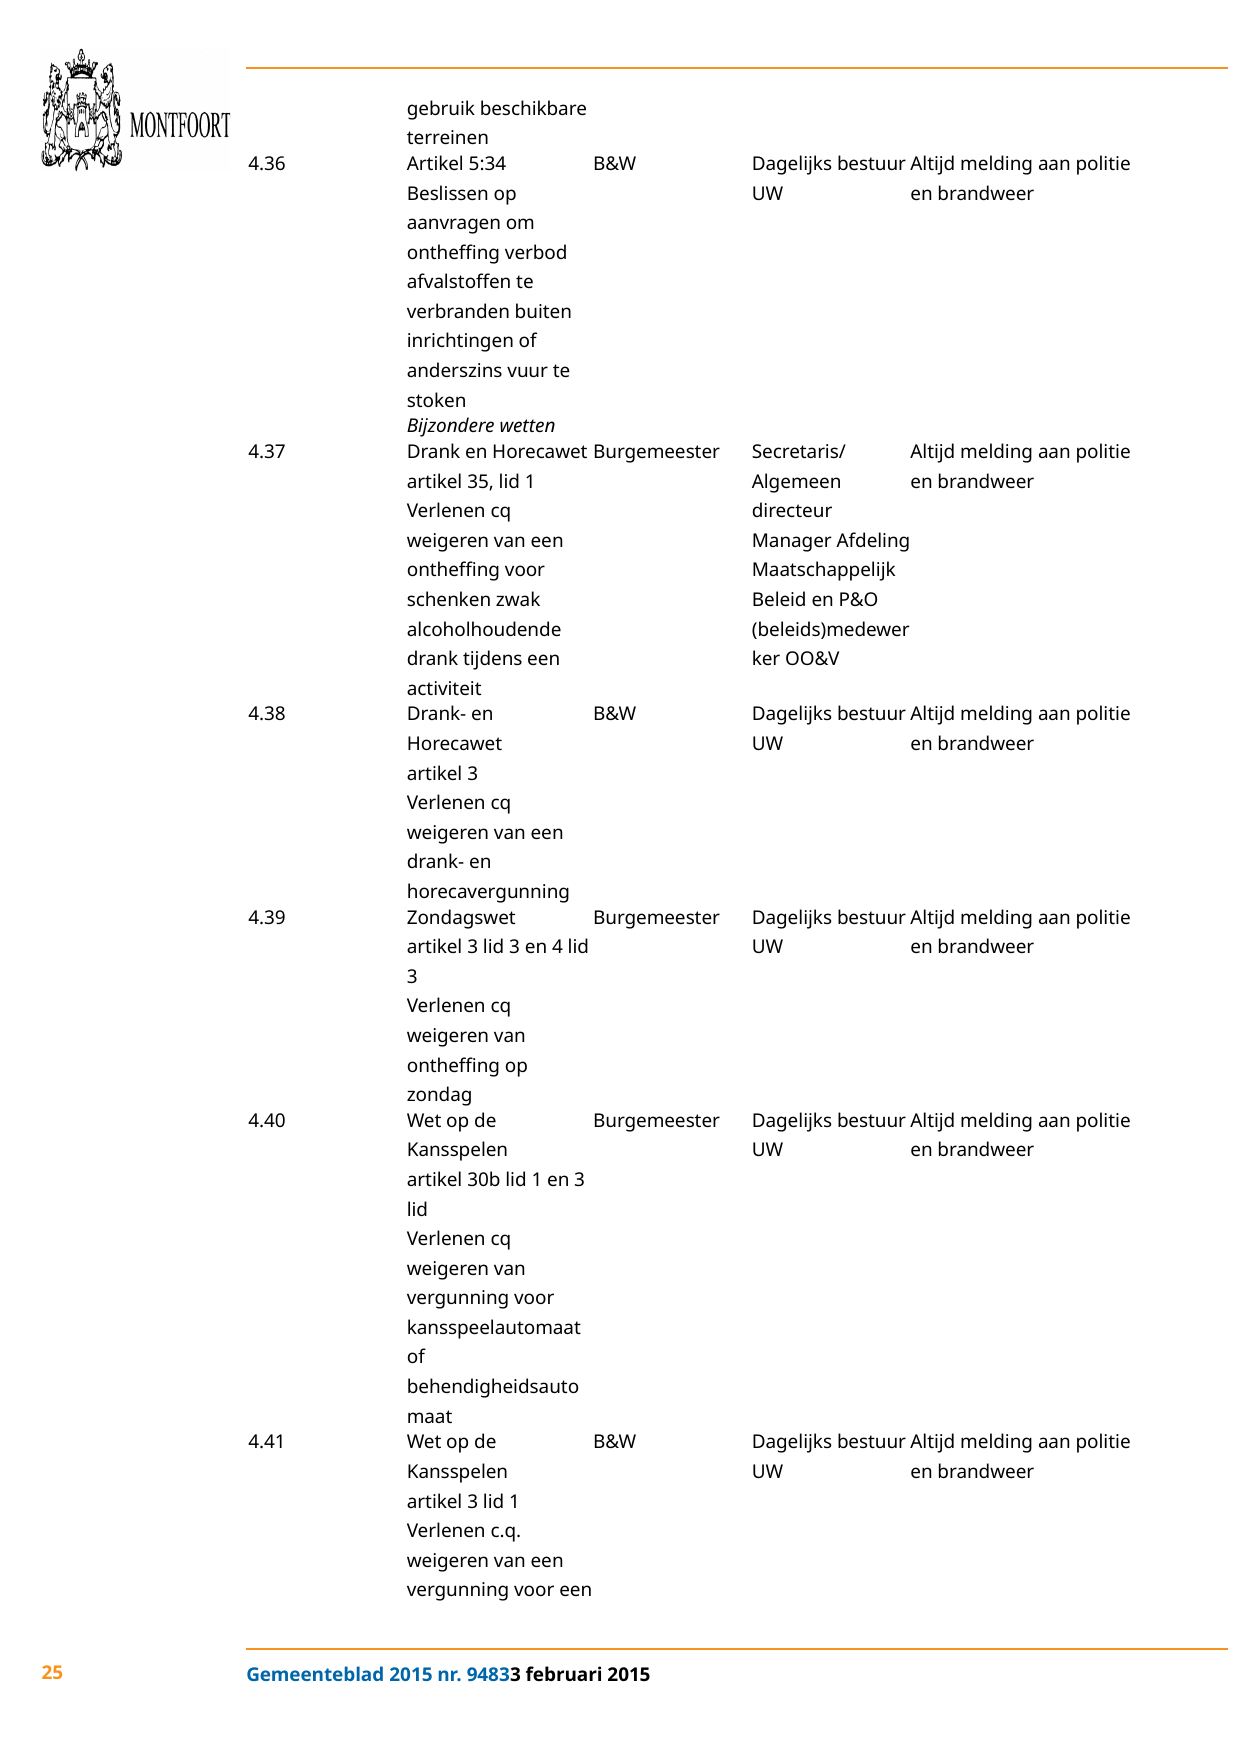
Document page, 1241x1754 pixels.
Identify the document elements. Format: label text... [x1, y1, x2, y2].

table_cell [248, 413, 407, 438]
table_cell Altijd melding aan politie en brandweer [910, 150, 1152, 412]
table_cell Drank- en Horecawet artikel 3 Verlenen cq weigeren van een drank- en horecavergunning [407, 701, 593, 904]
table_cell Altijd melding aan politie en brandweer [910, 1107, 1152, 1429]
table_cell Burgemeester [593, 904, 752, 1107]
table_cell [752, 413, 910, 438]
table_cell Wet op de Kansspelen artikel 30b lid 1 en 3 lid Verlenen cq weigeren van vergunning voor kansspeelautomaat of behendigheidsautomaat [407, 1107, 593, 1429]
table_cell 4.37 [248, 438, 407, 701]
table_cell Zondagswet artikel 3 lid 3 en 4 lid 3 Verlenen cq weigeren van ontheffing op zondag [407, 904, 593, 1107]
table_cell Altijd melding aan politie en brandweer [910, 904, 1152, 1107]
table_cell B&W [593, 1429, 752, 1602]
table_cell Dagelijks bestuur UW [752, 701, 910, 904]
table_cell Dagelijks bestuur UW [752, 904, 910, 1107]
table_cell Wet op de Kansspelen artikel 3 lid 1 Verlenen c.q. weigeren van een vergunning voor een [407, 1429, 593, 1602]
table_cell B&W [593, 701, 752, 904]
table_cell Dagelijks bestuur UW [752, 1107, 910, 1429]
table_cell [248, 95, 407, 150]
table_cell Altijd melding aan politie en brandweer [910, 438, 1152, 701]
table_cell 4.36 [248, 150, 407, 412]
table_cell Altijd melding aan politie en brandweer [910, 701, 1152, 904]
table_cell Dagelijks bestuur UW [752, 150, 910, 412]
table_cell Burgemeester [593, 1107, 752, 1429]
picture [41, 47, 231, 172]
table_cell 4.39 [248, 904, 407, 1107]
table_cell Altijd melding aan politie en brandweer [910, 1429, 1152, 1602]
table_cell [910, 95, 1152, 150]
table_cell Dagelijks bestuur UW [752, 1429, 910, 1602]
table_cell [752, 95, 910, 150]
table_cell Burgemeester [593, 438, 752, 701]
table_cell [910, 413, 1152, 438]
table_cell Secretaris/Algemeen directeur Manager Afdeling Maatschappelijk Beleid en P&O (beleids)medewerker OO&V [752, 438, 910, 701]
table_cell Drank en Horecawet artikel 35, lid 1 Verlenen cq weigeren van een ontheffing voor schenken zwak alcoholhoudende drank tijdens een activiteit [407, 438, 593, 701]
table_cell [593, 413, 752, 438]
table_cell B&W [593, 150, 752, 412]
table_cell gebruik beschikbare terreinen [407, 95, 593, 150]
table_cell 4.41 [248, 1429, 407, 1602]
table_cell Bijzondere wetten [407, 413, 593, 438]
table_cell 4.40 [248, 1107, 407, 1429]
table_cell [593, 95, 752, 150]
table_cell Artikel 5:34 Beslissen op aanvragen om ontheffing verbod afvalstoffen te verbranden buiten inrichtingen of anderszins vuur te stoken [407, 150, 593, 412]
table_cell 4.38 [248, 701, 407, 904]
